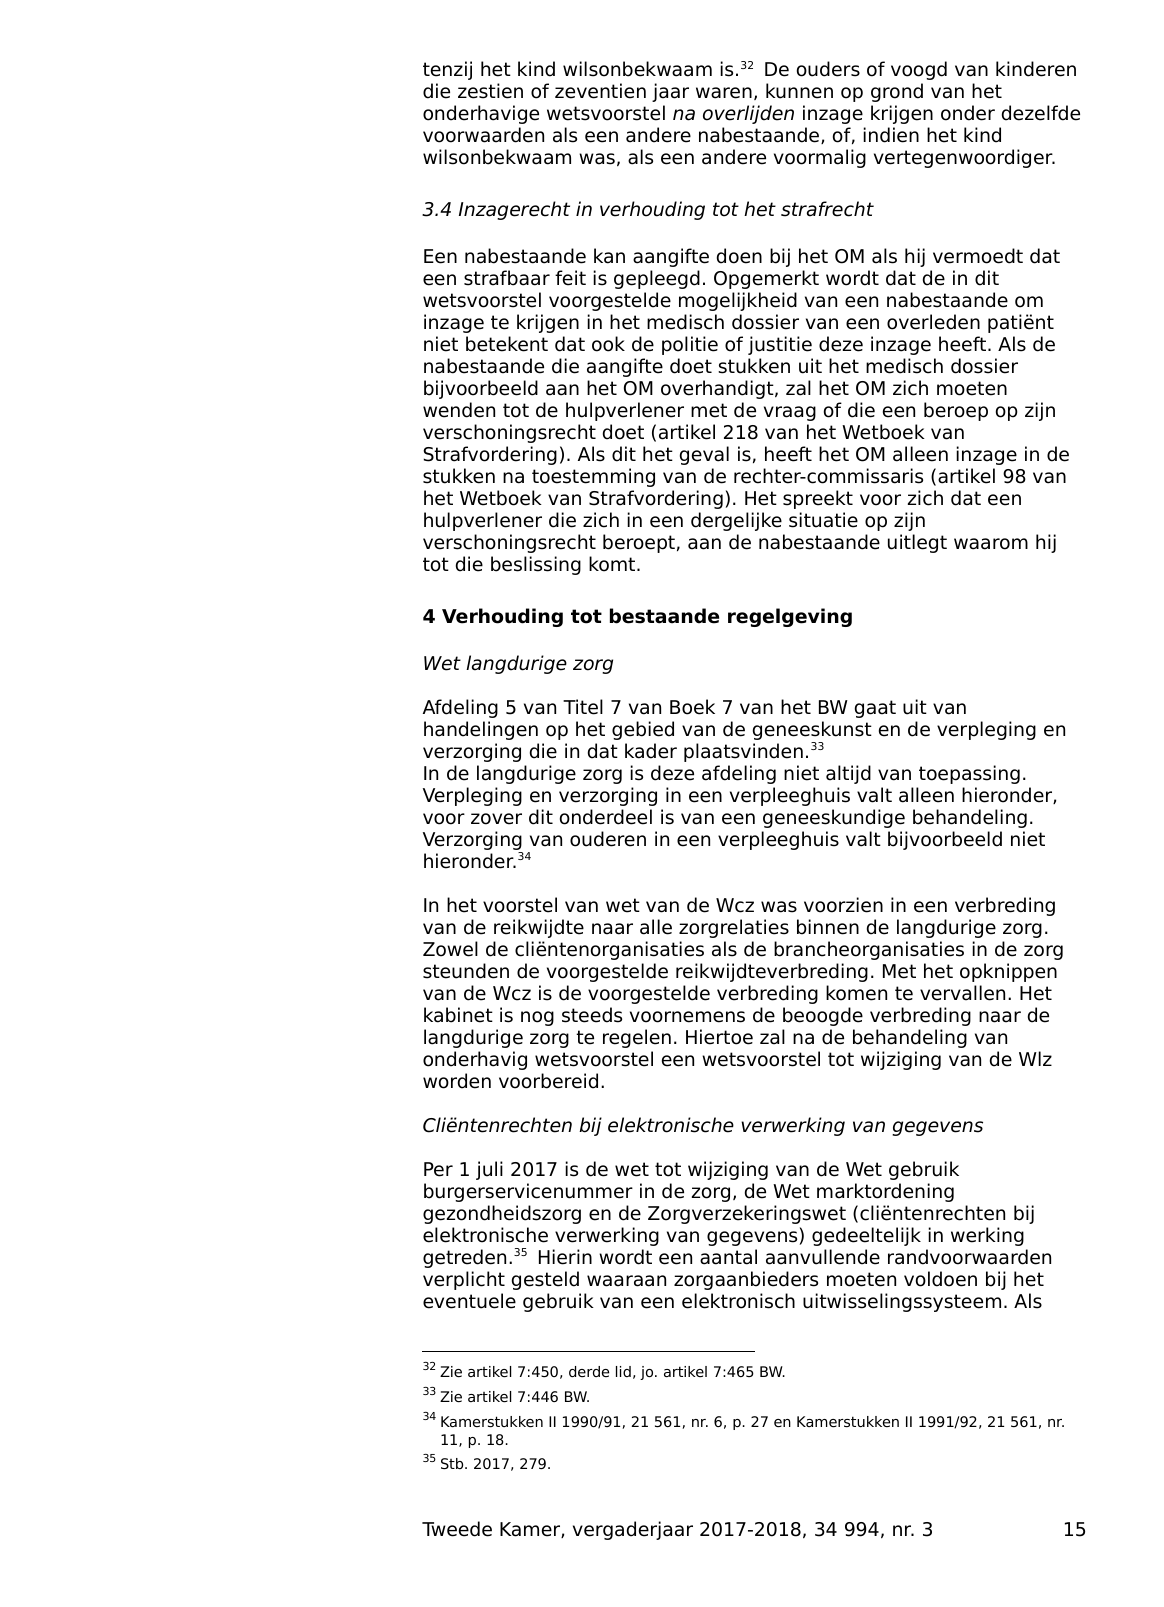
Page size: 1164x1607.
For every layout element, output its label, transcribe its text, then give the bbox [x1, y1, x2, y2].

text In de langdurige zorg is deze afdeling niet altijd van toepassing. Verpleging en verzorging in een verpleeghuis valt alleen hieronder, voor zover dit onderdeel is van een geneeskundige behandeling. Verzorging van ouderen in een verpleeghuis valt bijvoorbeeld niet hieronder. [422, 763, 1087, 873]
text Afdeling 5 van Titel 7 van Boek 7 van het BW gaat uit van handelingen op het gebied van de geneeskunst en de verpleging en verzorging die in dat kader plaatsvinden. [422, 697, 1087, 763]
subtitle Cliëntenrechten bij elektronische verwerking van gegevens [422, 1115, 1087, 1137]
subtitle 4 Verhouding tot bestaande regelgeving [422, 606, 1087, 628]
text In het voorstel van wet van de Wcz was voorzien in een verbreding van de reikwijdte naar alle zorgrelaties binnen de langdurige zorg. Zowel de cliëntenorganisaties als de brancheorganisaties in de zorg steunden de voorgestelde reikwijdteverbreding. Met het opknippen van de Wcz is de voorgestelde verbreding komen te vervallen. Het kabinet is nog steeds voornemens de beoogde verbreding naar de langdurige zorg te regelen. Hiertoe zal na de behandeling van onderhavig wetsvoorstel een wetsvoorstel tot wijziging van de Wlz worden voorbereid. [422, 895, 1087, 1093]
subtitle Wet langdurige zorg [422, 653, 1087, 674]
text Een nabestaande kan aangifte doen bij het OM als hij vermoedt dat een strafbaar feit is gepleegd. Opgemerkt wordt dat de in dit wetsvoorstel voorgestelde mogelijkheid van een nabestaande om inzage te krijgen in het medisch dossier van een overleden patiënt niet betekent dat ook de politie of justitie deze inzage heeft. Als de nabestaande die aangifte doet stukken uit het medisch dossier bijvoorbeeld aan het OM overhandigt, zal het OM zich moeten wenden tot de hulpverlener met de vraag of die een beroep op zijn verschoningsrecht doet (artikel 218 van het Wetboek van Strafvordering). Als dit het geval is, heeft het OM alleen inzage in de stukken na toestemming van de rechter-commissaris (artikel 98 van het Wetboek van Strafvordering). Het spreekt voor zich dat een hulpverlener die zich in een dergelijke situatie op zijn verschoningsrecht beroept, aan de nabestaande uitlegt waarom hij tot die beslissing komt. [422, 246, 1087, 576]
text tenzij het kind wilsonbekwaam is. De ouders of voogd van kinderen die zestien of zeventien jaar waren, kunnen op grond van het onderhavige wetsvoorstel na overlijden inzage krijgen onder dezelfde voorwaarden als een andere nabestaande, of, indien het kind wilsonbekwaam was, als een andere voormalig vertegenwoordiger. [422, 59, 1087, 169]
text Zie artikel 7:450, derde lid, jo. artikel 7:465 BW. [422, 1360, 1087, 1382]
subtitle 3.4 Inzagerecht in verhouding tot het strafrecht [422, 199, 1087, 221]
text Zie artikel 7:446 BW. [422, 1385, 1087, 1407]
text Per 1 juli 2017 is de wet tot wijziging van de Wet gebruik burgerservicenummer in de zorg, de Wet marktordening gezondheidszorg en de Zorgverzekeringswet (cliëntenrechten bij elektronische verwerking van gegevens) gedeeltelijk in werking getreden. Hierin wordt een aantal aanvullende randvoorwaarden verplicht gesteld waaraan zorgaanbieders moeten voldoen bij het eventuele gebruik van een elektronisch uitwisselingssysteem. Als [422, 1159, 1087, 1313]
text Kamerstukken II 1990/91, 21 561, nr. 6, p. 27 en Kamerstukken II 1991/92, 21 561, nr. 11, p. 18. [422, 1410, 1087, 1449]
text Stb. 2017, 279. [422, 1452, 1087, 1474]
